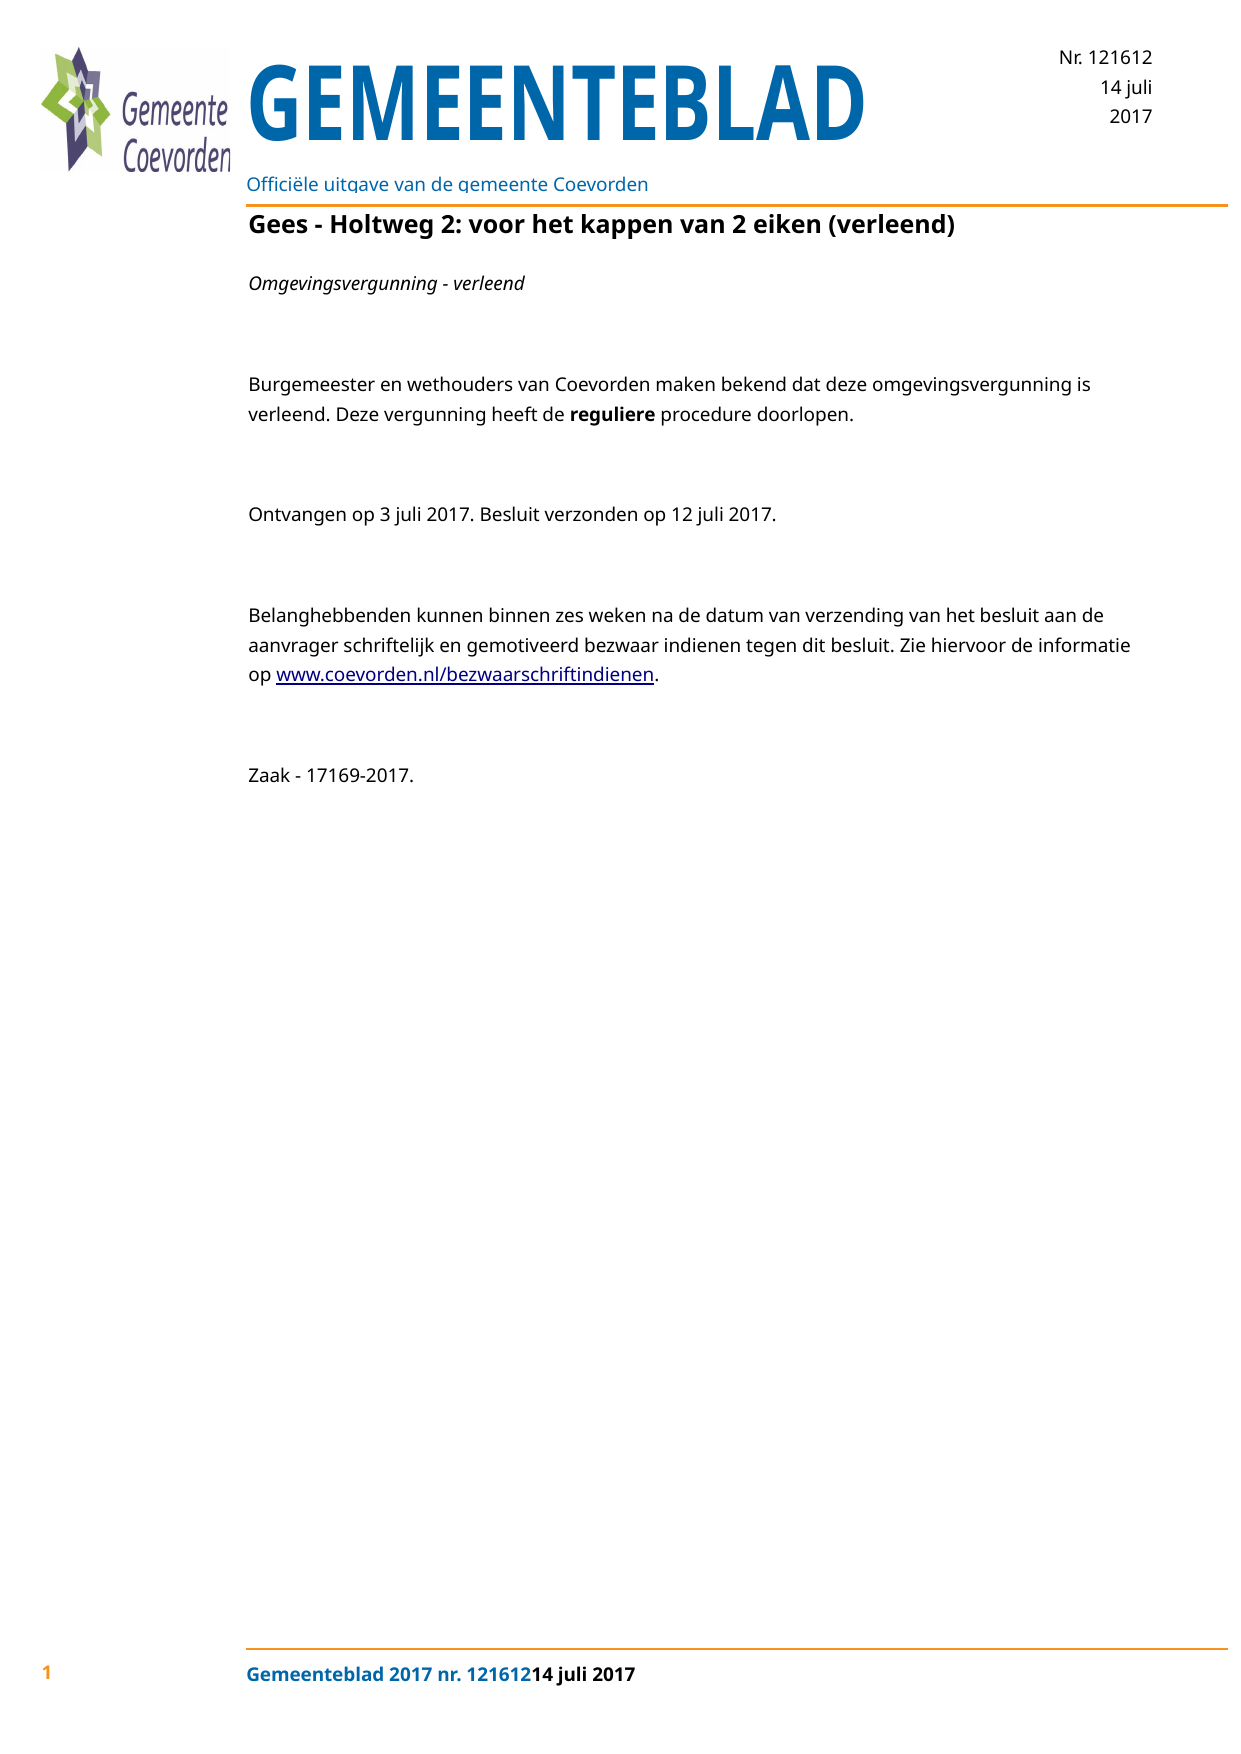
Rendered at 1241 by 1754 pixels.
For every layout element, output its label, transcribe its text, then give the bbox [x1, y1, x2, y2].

text Gees - Holtweg 2: voor het kappen van 2 eiken (verleend) [248, 207, 1152, 241]
text Omgevingsvergunning - verleend [248, 270, 1152, 296]
text Ontvangen op 3 juli 2017. Besluit verzonden op 12 juli 2017. [248, 502, 1152, 527]
text Zaak - 17169-2017. [248, 762, 1152, 788]
text Burgemeester en wethouders van Coevorden maken bekend dat deze omgevingsvergunning is verleend. Deze vergunning heeft de reguliere procedure doorlopen. [248, 371, 1152, 426]
text Belanghebbenden kunnen binnen zes weken na de datum van verzending van het besluit aan de aanvrager schriftelijk en gemotiveerd bezwaar indienen tegen dit besluit. Zie hiervoor de informatie op www.coevorden.nl/bezwaarschriftindienen. [248, 602, 1152, 687]
picture [41, 47, 231, 172]
